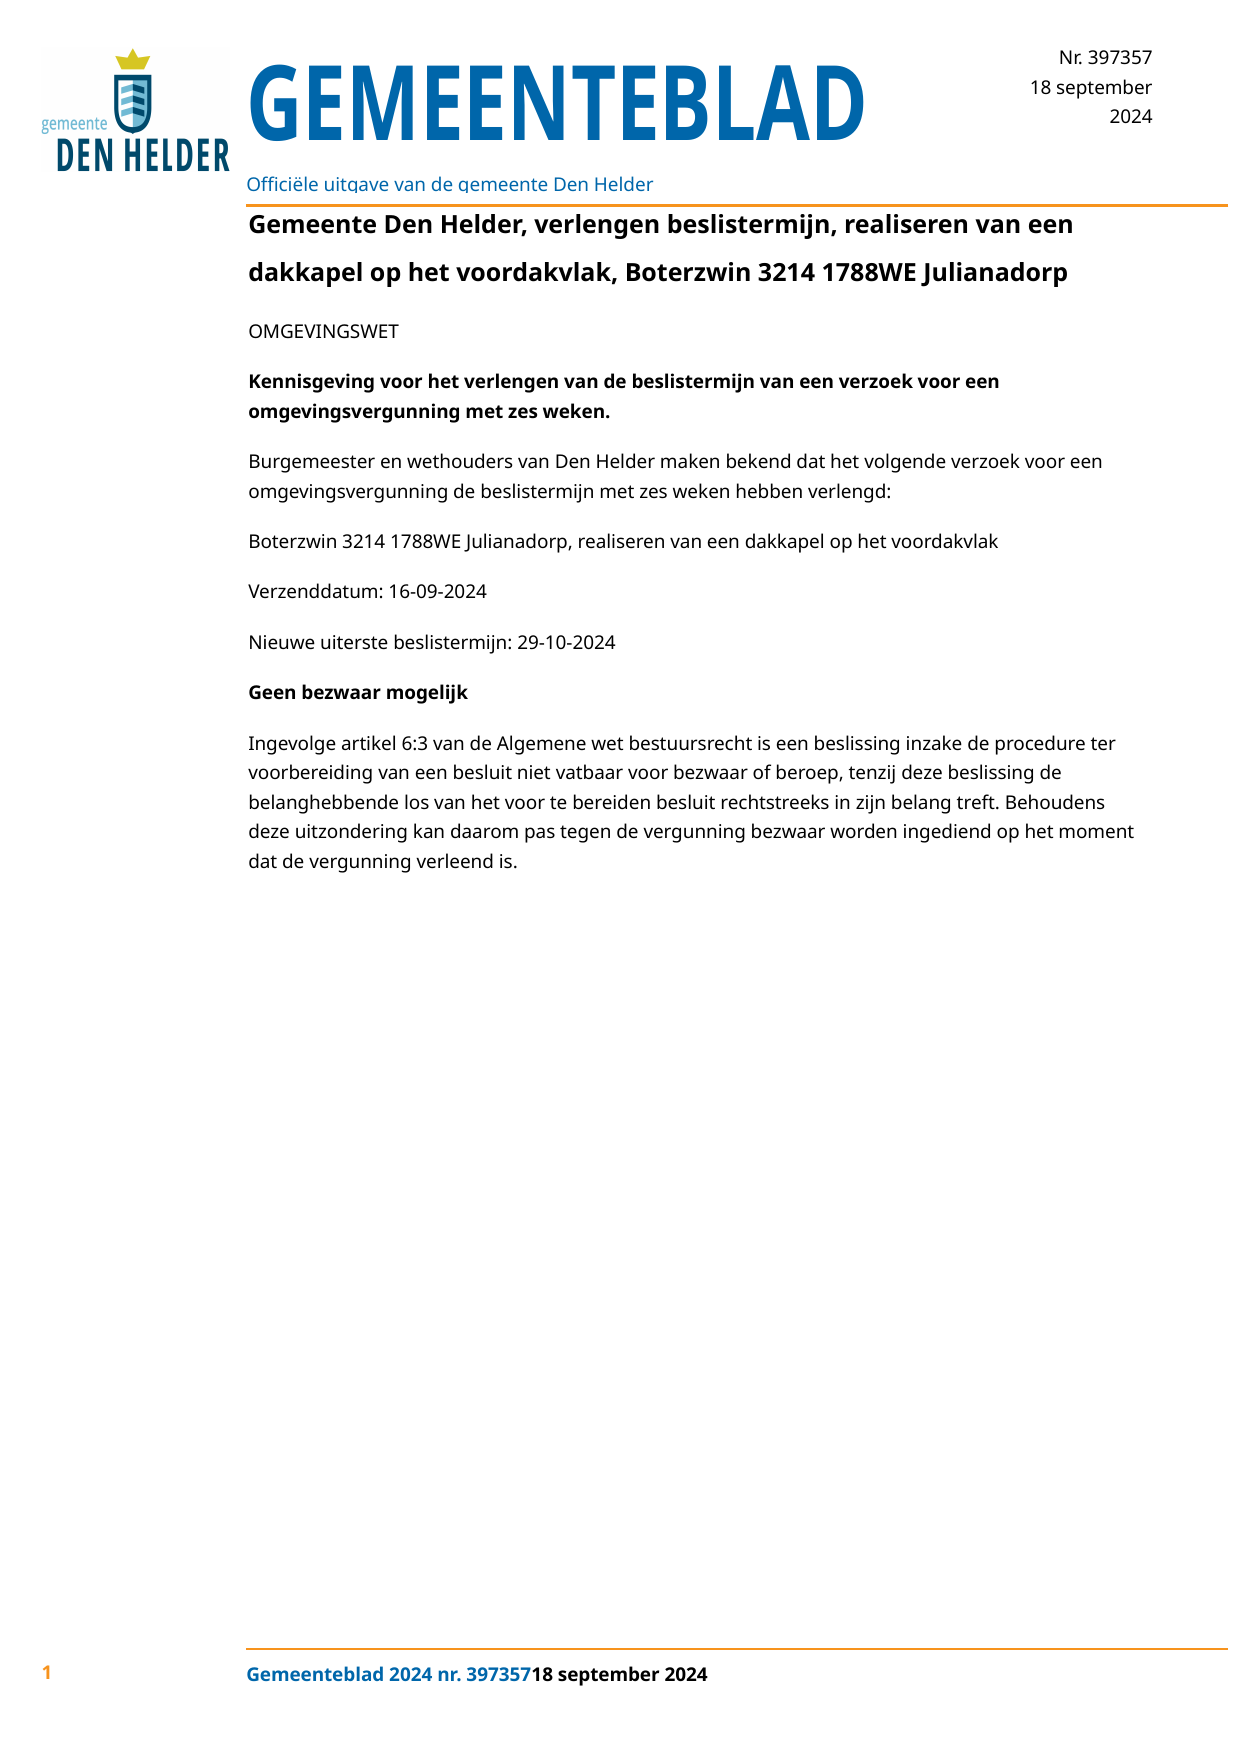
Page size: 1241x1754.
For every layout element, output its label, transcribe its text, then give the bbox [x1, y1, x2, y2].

text Gemeente Den Helder, verlengen beslistermijn, realiseren van een dakkapel op het voordakvlak, Boterzwin 3214 1788WE Julianadorp [248, 207, 1152, 288]
text Verzenddatum: 16-09-2024 [248, 579, 1152, 604]
picture [41, 47, 231, 172]
picture [130, 157, 135, 172]
text Ingevolge artikel 6:3 van de Algemene wet bestuursrecht is een beslissing inzake de procedure ter voorbereiding van een besluit niet vatbaar voor bezwaar of beroep, tenzij deze beslissing de belanghebbende los van het voor te bereiden besluit rechtstreeks in zijn belang treft. Behoudens deze uitzondering kan daarom pas tegen de vergunning bezwaar worden ingediend op het moment dat de vergunning verleend is. [248, 730, 1152, 874]
text OMGEVINGSWET [248, 318, 1152, 344]
text Geen bezwaar mogelijk [248, 679, 1152, 705]
picture [100, 154, 106, 172]
picture [182, 144, 187, 165]
text Boterzwin 3214 1788WE Julianadorp, realiseren van een dakkapel op het voordakvlak [248, 528, 1152, 554]
picture [63, 144, 68, 165]
text Burgemeester en wethouders van Den Helder maken bekend dat het volgende verzoek voor een omgevingsvergunning de beslistermijn met zes weken hebben verlengd: [248, 448, 1152, 504]
text Nieuwe uiterste beslistermijn: 29-10-2024 [248, 629, 1152, 655]
picture [220, 160, 224, 172]
text Kennisgeving voor het verlengen van de beslistermijn van een verzoek voor een omgevingsvergunning met zes weken. [248, 368, 1152, 424]
